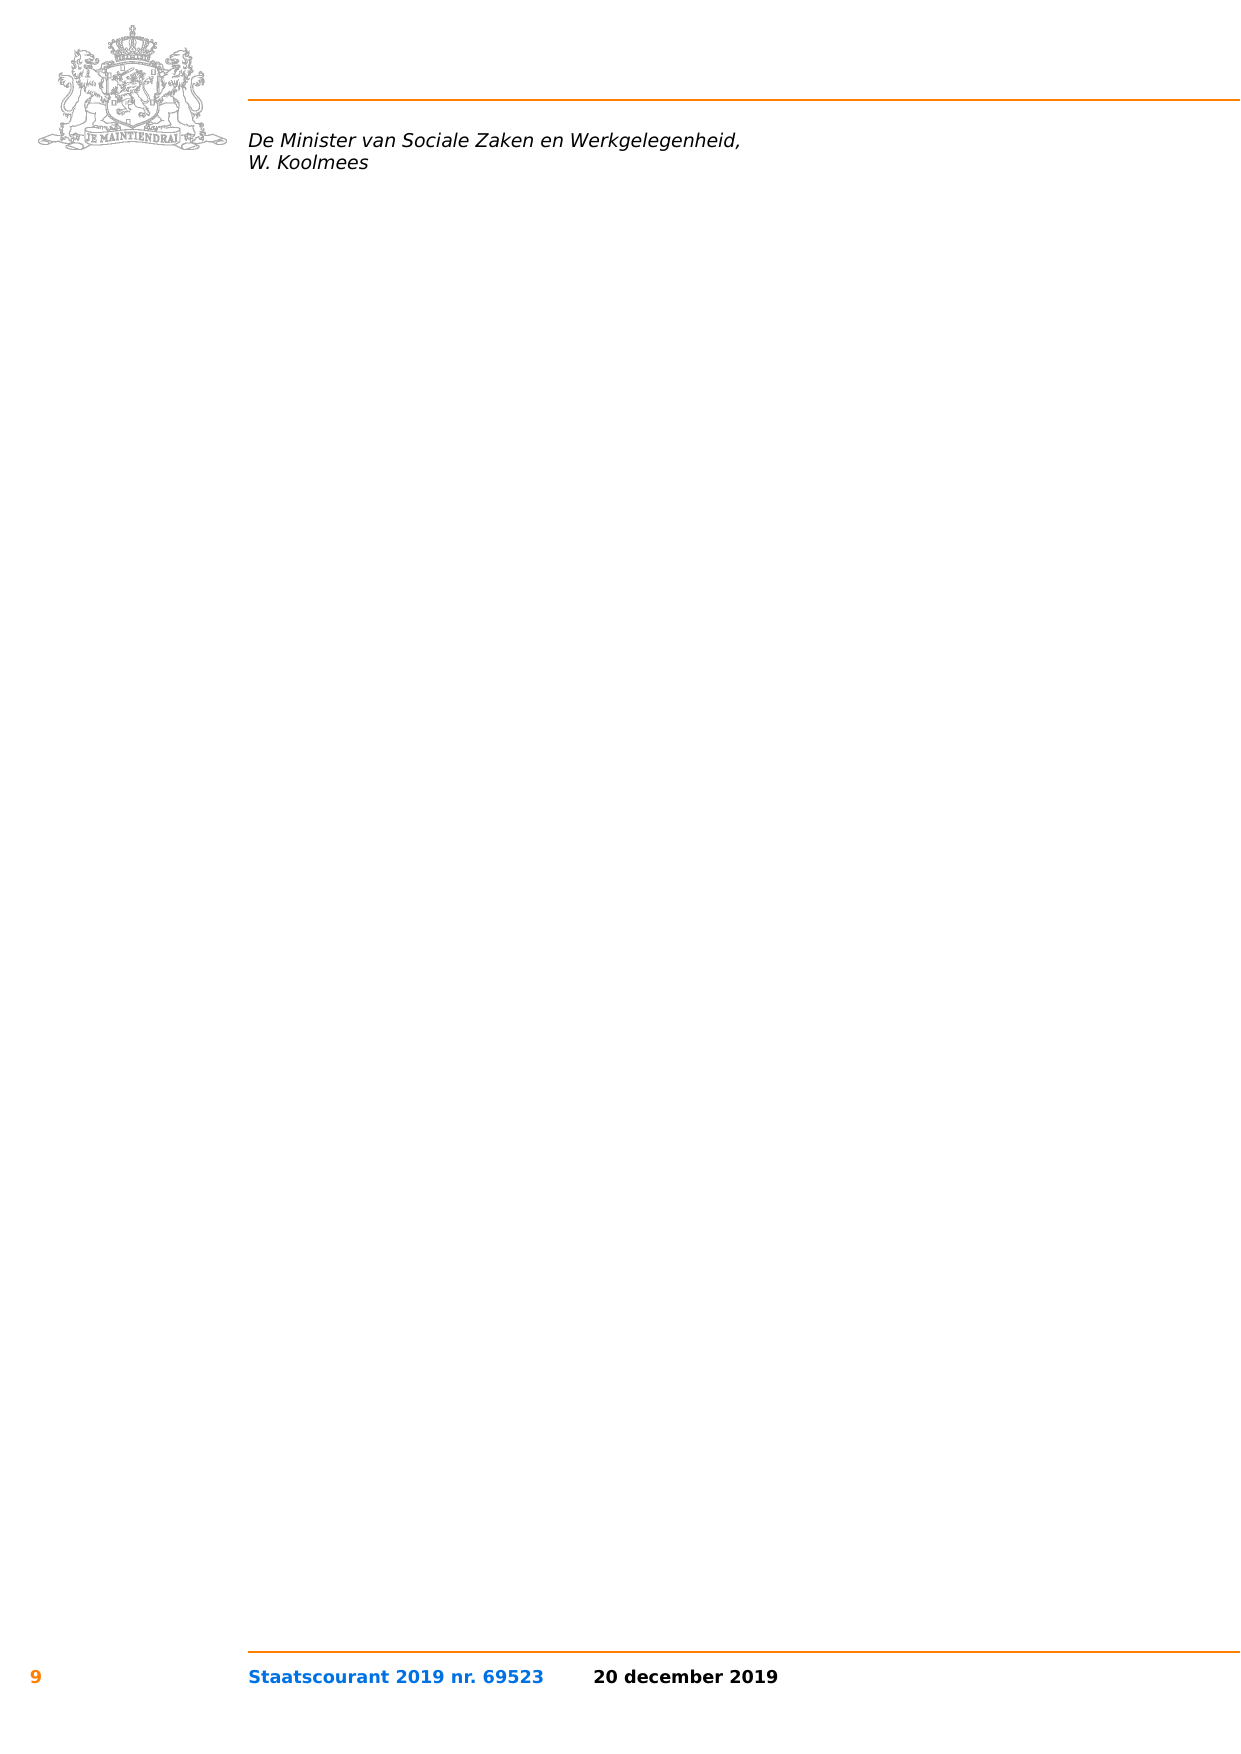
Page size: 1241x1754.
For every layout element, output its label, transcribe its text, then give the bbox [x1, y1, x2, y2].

picture [38, 25, 227, 150]
text De Minister van Sociale Zaken en Werkgelegenheid, W. Koolmees [248, 130, 1163, 174]
